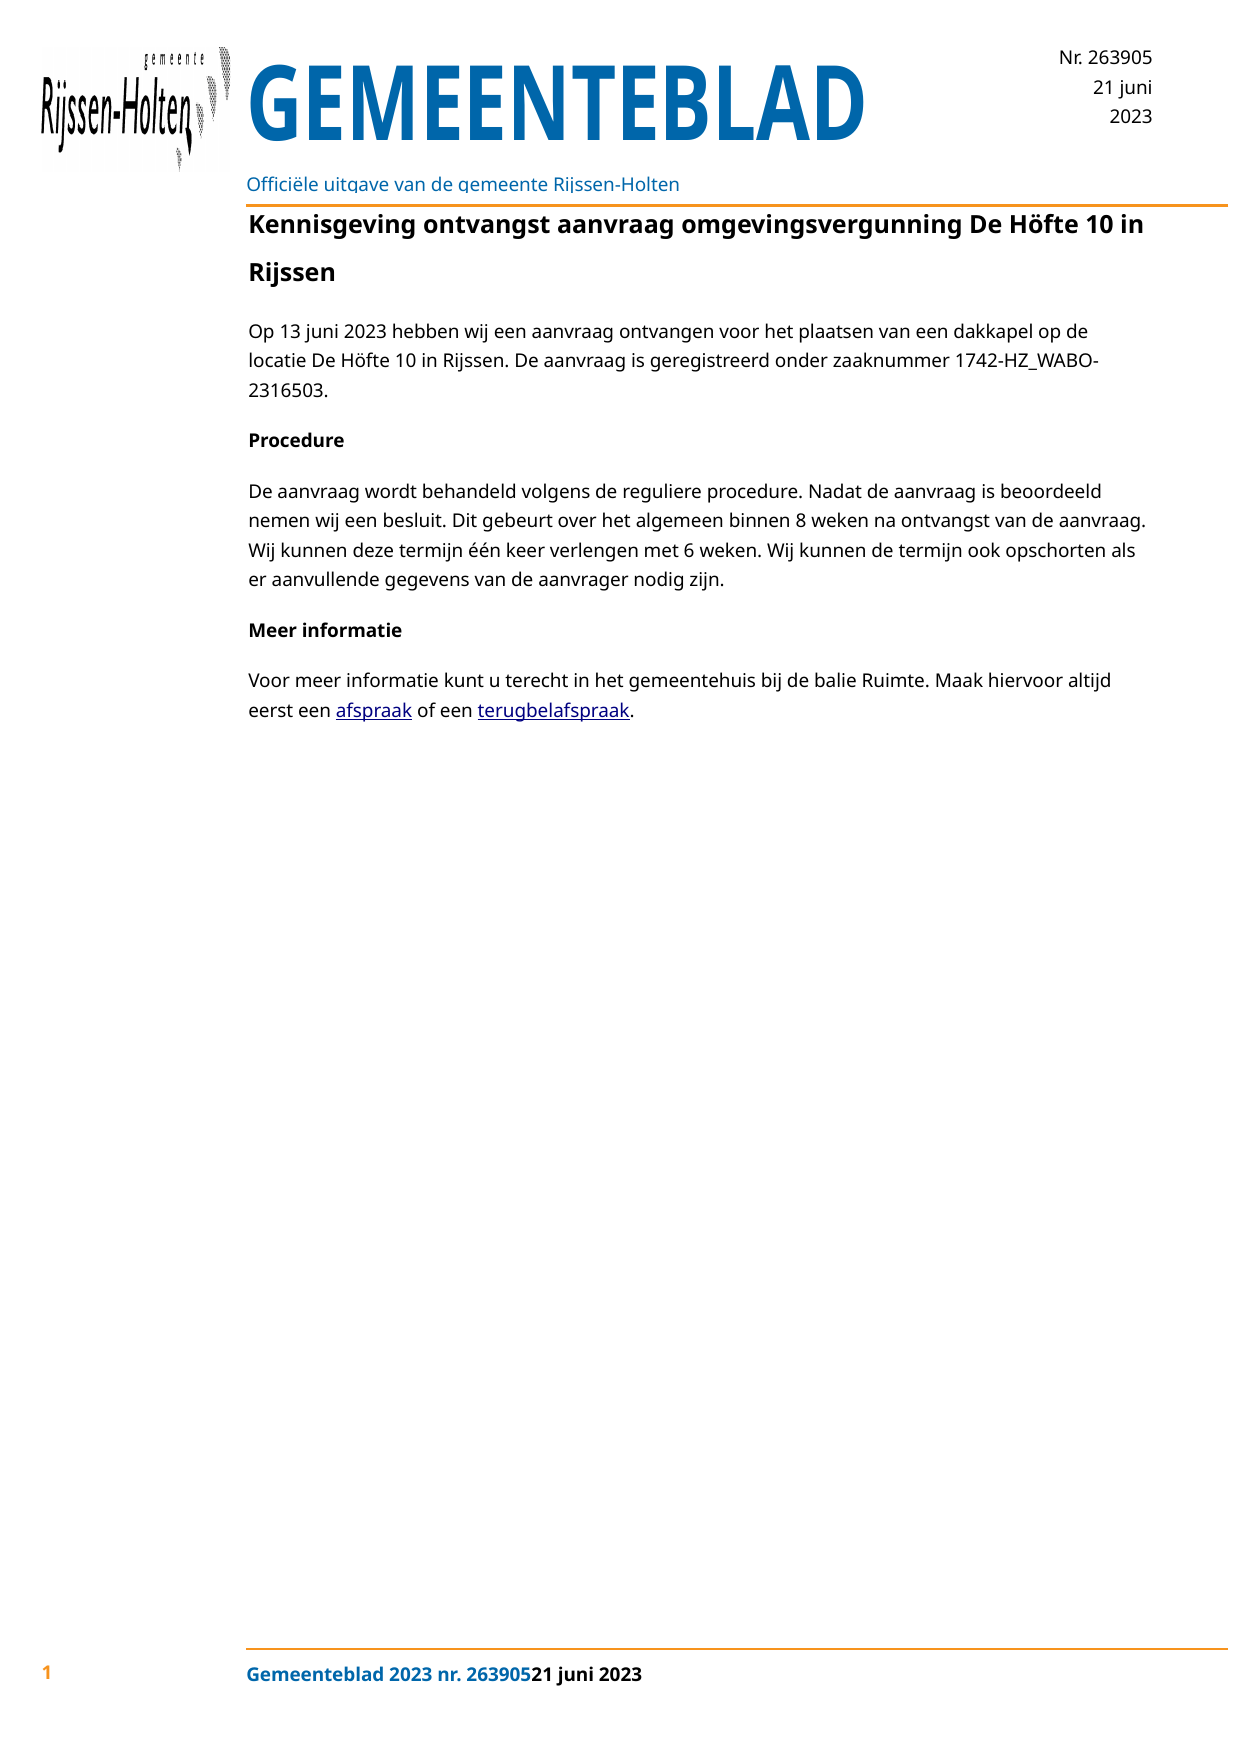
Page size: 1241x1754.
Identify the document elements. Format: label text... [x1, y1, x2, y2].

text Procedure [248, 427, 1152, 453]
picture [41, 47, 231, 172]
text De aanvraag wordt behandeld volgens de reguliere procedure. Nadat de aanvraag is beoordeeld nemen wij een besluit. Dit gebeurt over het algemeen binnen 8 weken na ontvangst van de aanvraag. Wij kunnen deze termijn één keer verlengen met 6 weken. Wij kunnen de termijn ook opschorten als er aanvullende gegevens van de aanvrager nodig zijn. [248, 478, 1152, 592]
text Meer informatie [248, 617, 1152, 643]
text Voor meer informatie kunt u terecht in het gemeentehuis bij de balie Ruimte. Maak hiervoor altijd eerst een afspraak of een terugbelafspraak. [248, 667, 1152, 723]
text Kennisgeving ontvangst aanvraag omgevingsvergunning De Höfte 10 in Rijssen [248, 207, 1152, 288]
text Op 13 juni 2023 hebben wij een aanvraag ontvangen voor het plaatsen van een dakkapel op de locatie De Höfte 10 in Rijssen. De aanvraag is geregistreerd onder zaaknummer 1742-HZ_WABO-2316503. [248, 318, 1152, 403]
